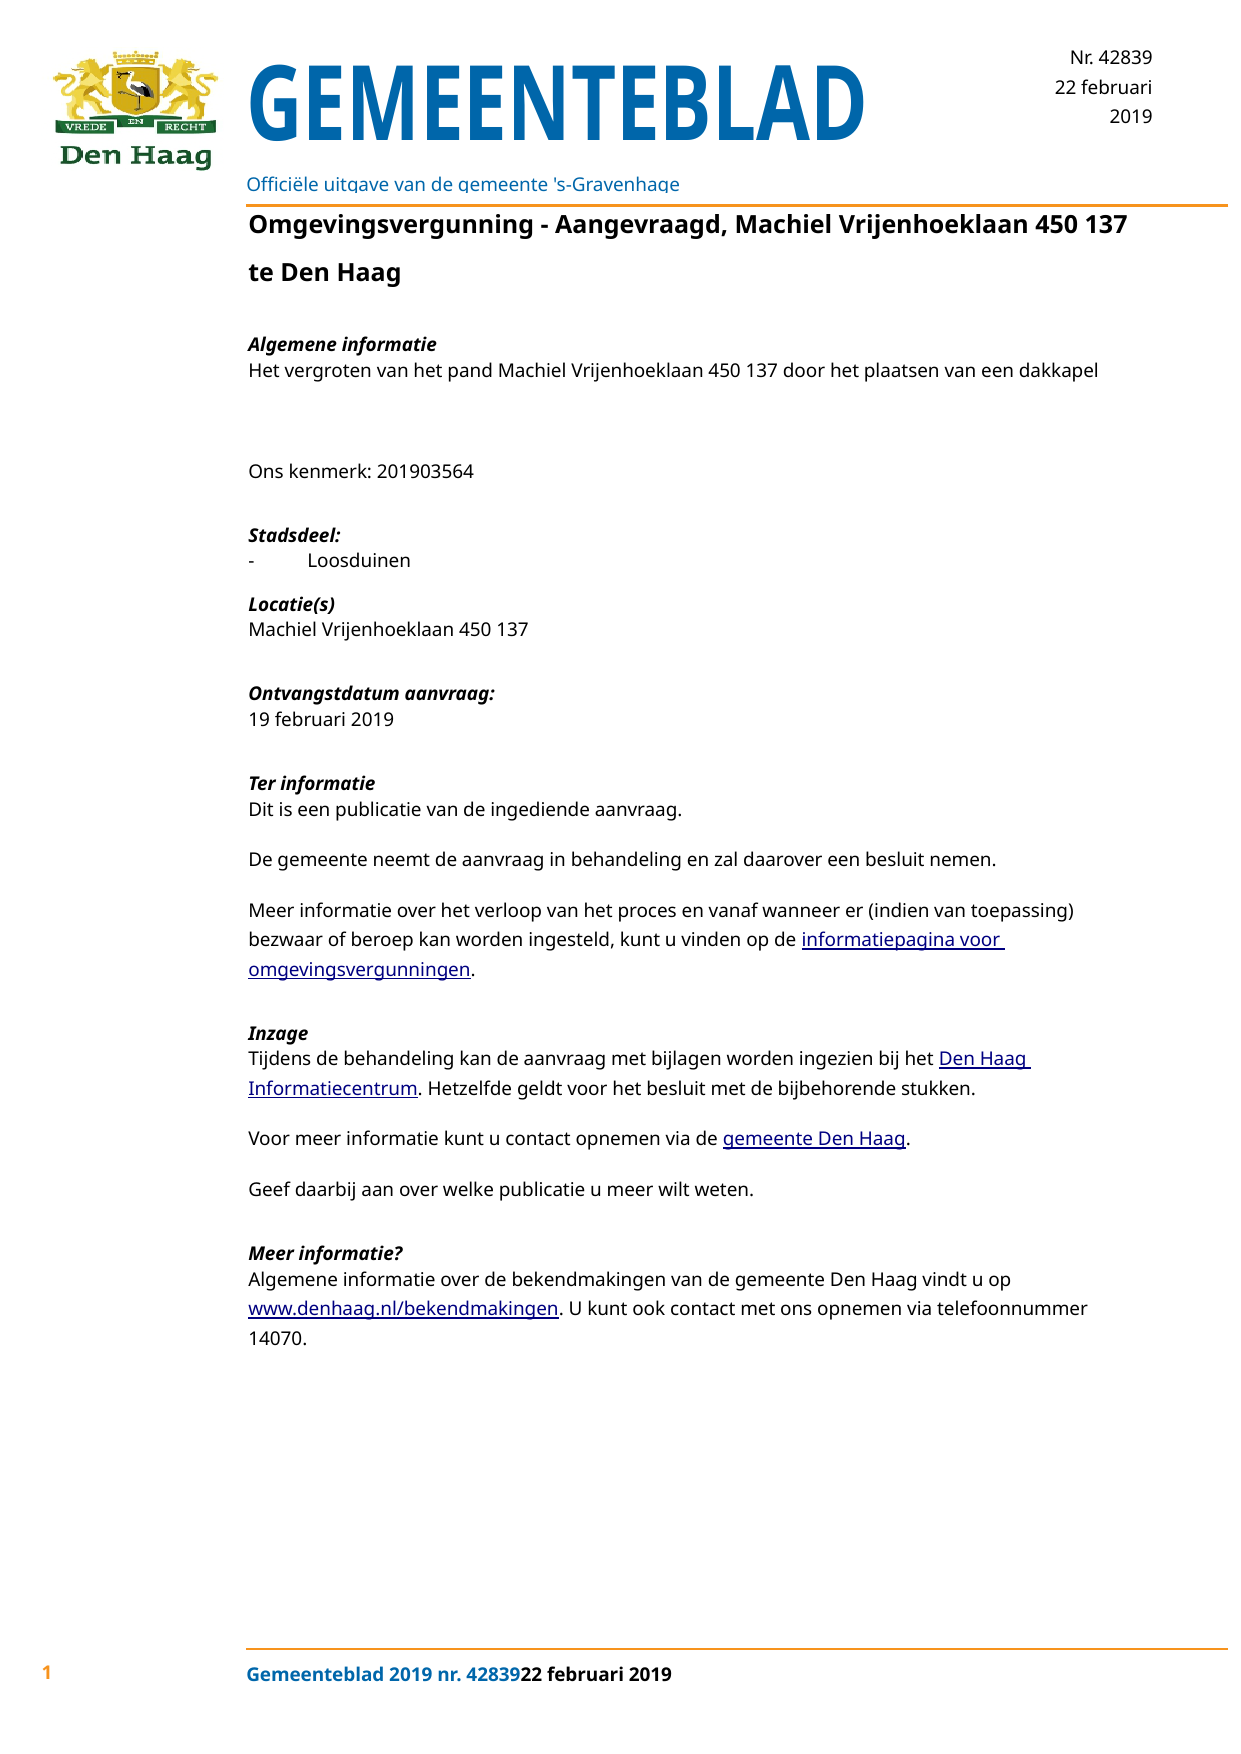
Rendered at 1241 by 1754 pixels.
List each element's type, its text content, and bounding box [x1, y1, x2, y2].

text Meer informatie? [248, 1240, 1152, 1266]
text Ter informatie [248, 770, 1152, 796]
text Ons kenmerk: 201903564 [248, 458, 1152, 484]
text Ontvangstdatum aanvraag: [248, 681, 1152, 706]
text Meer informatie over het verloop van het proces en vanaf wanneer er (indien van toepassing) bezwaar of beroep kan worden ingesteld, kunt u vinden op de informatiepagina voor omgevingsvergunningen. [248, 897, 1152, 982]
text Geef daarbij aan over welke publicatie u meer wilt weten. [248, 1176, 1152, 1202]
list Loosduinen [248, 548, 1152, 573]
text Omgevingsvergunning - Aangevraagd, Machiel Vrijenhoeklaan 450 137 te Den Haag [248, 207, 1152, 288]
text Locatie(s) [248, 591, 1152, 617]
text Machiel Vrijenhoeklaan 450 137 [248, 617, 1152, 642]
text Dit is een publicatie van de ingediende aanvraag. [248, 796, 1152, 822]
text Tijdens de behandeling kan de aanvraag met bijlagen worden ingezien bij het Den Haag Informatiecentrum. Hetzelfde geldt voor het besluit met de bijbehorende stukken. [248, 1046, 1152, 1101]
text Voor meer informatie kunt u contact opnemen via de gemeente Den Haag. [248, 1126, 1152, 1151]
text De gemeente neemt de aanvraag in behandeling en zal daarover een besluit nemen. [248, 846, 1152, 872]
text Stadsdeel: [248, 522, 1152, 548]
text Het vergroten van het pand Machiel Vrijenhoeklaan 450 137 door het plaatsen van een dakkapel [248, 357, 1152, 383]
text Inzage [248, 1020, 1152, 1046]
text Algemene informatie [248, 331, 1152, 357]
text 19 februari 2019 [248, 706, 1152, 732]
picture [41, 47, 231, 172]
text Algemene informatie over de bekendmakingen van de gemeente Den Haag vindt u op www.denhaag.nl/bekendmakingen. U kunt ook contact met ons opnemen via telefoonnummer 14070. [248, 1266, 1152, 1351]
